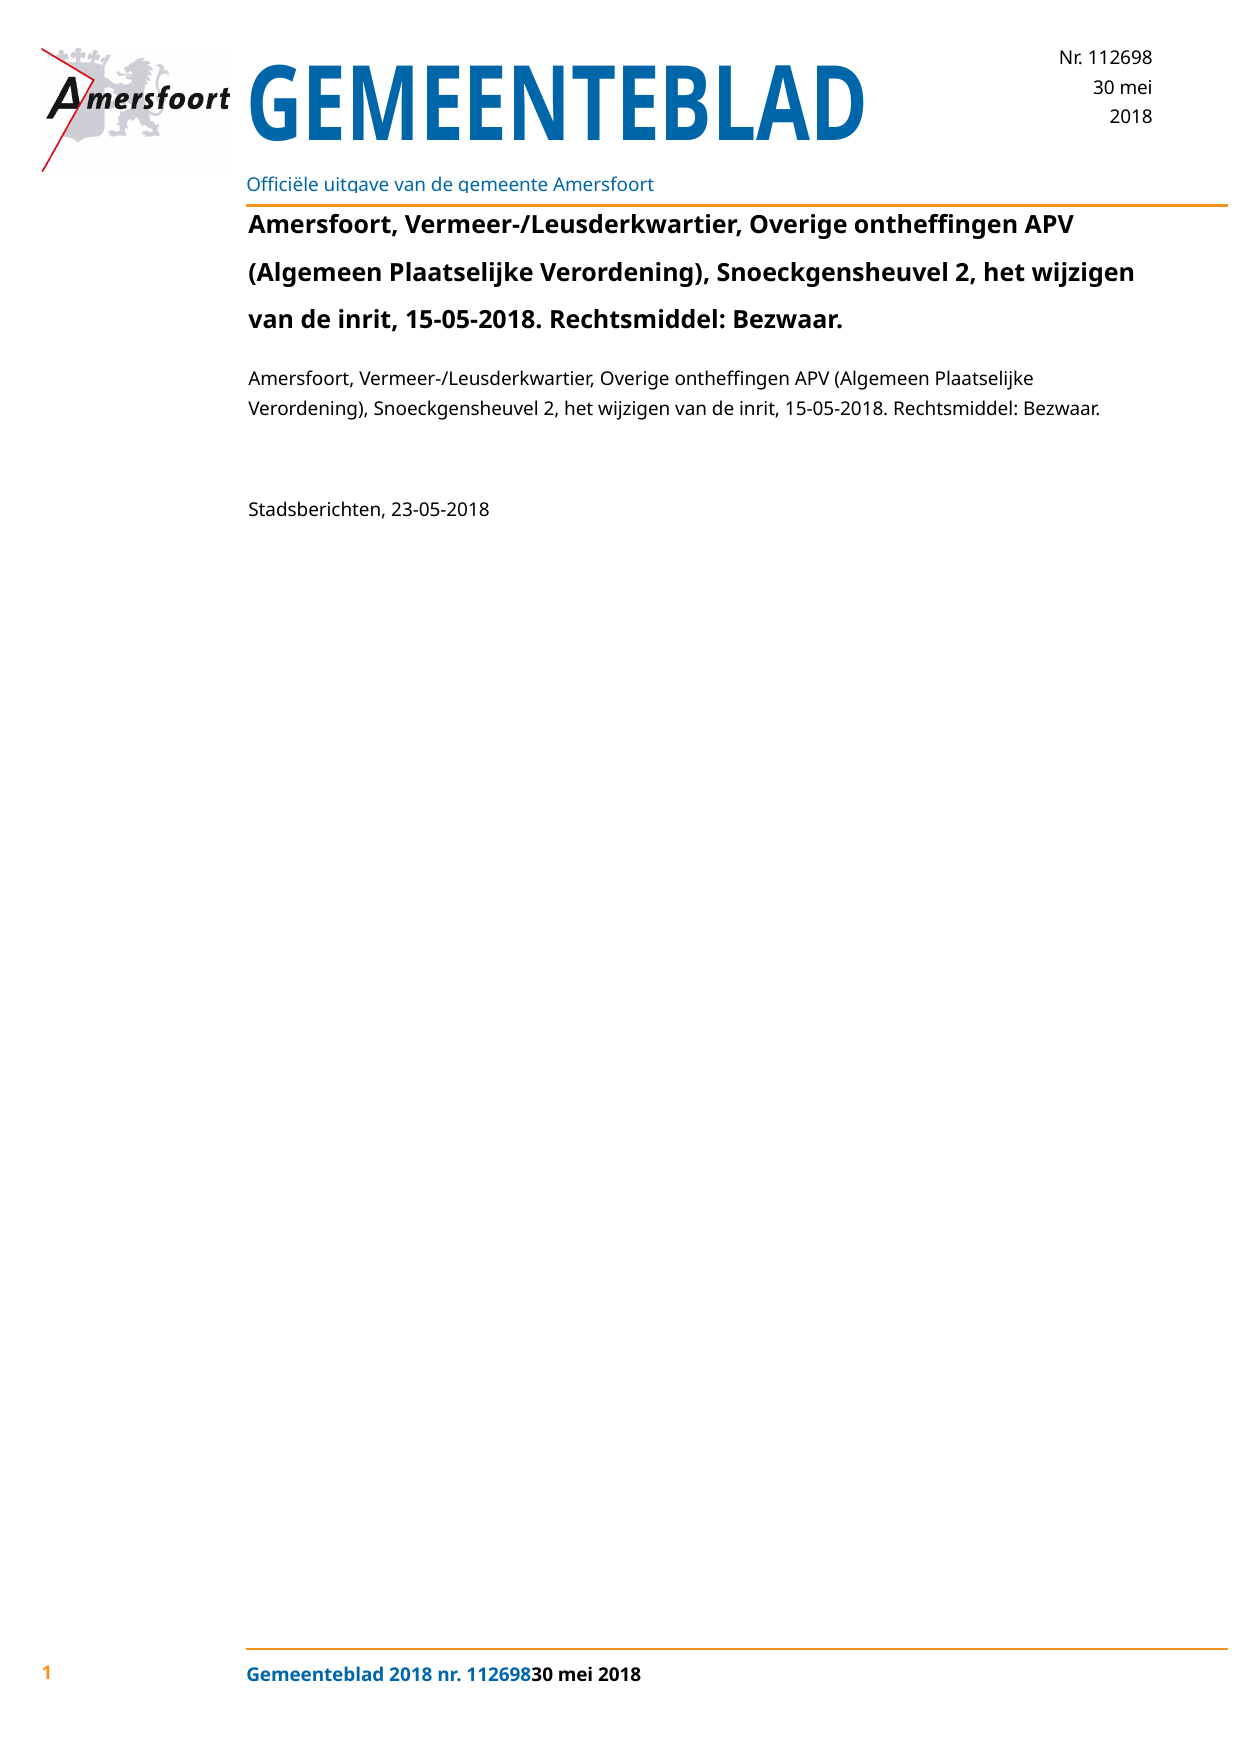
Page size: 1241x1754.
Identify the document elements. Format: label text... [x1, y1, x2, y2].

text Stadsberichten, 23-05-2018 [248, 496, 1152, 522]
picture [41, 47, 231, 172]
text Amersfoort, Vermeer-/Leusderkwartier, Overige ontheffingen APV (Algemeen Plaatselijke Verordening), Snoeckgensheuvel 2, het wijzigen van de inrit, 15-05-2018. Rechtsmiddel: Bezwaar. [248, 366, 1152, 421]
text Amersfoort, Vermeer-/Leusderkwartier, Overige ontheffingen APV (Algemeen Plaatselijke Verordening), Snoeckgensheuvel 2, het wijzigen van de inrit, 15-05-2018. Rechtsmiddel: Bezwaar. [248, 207, 1152, 336]
